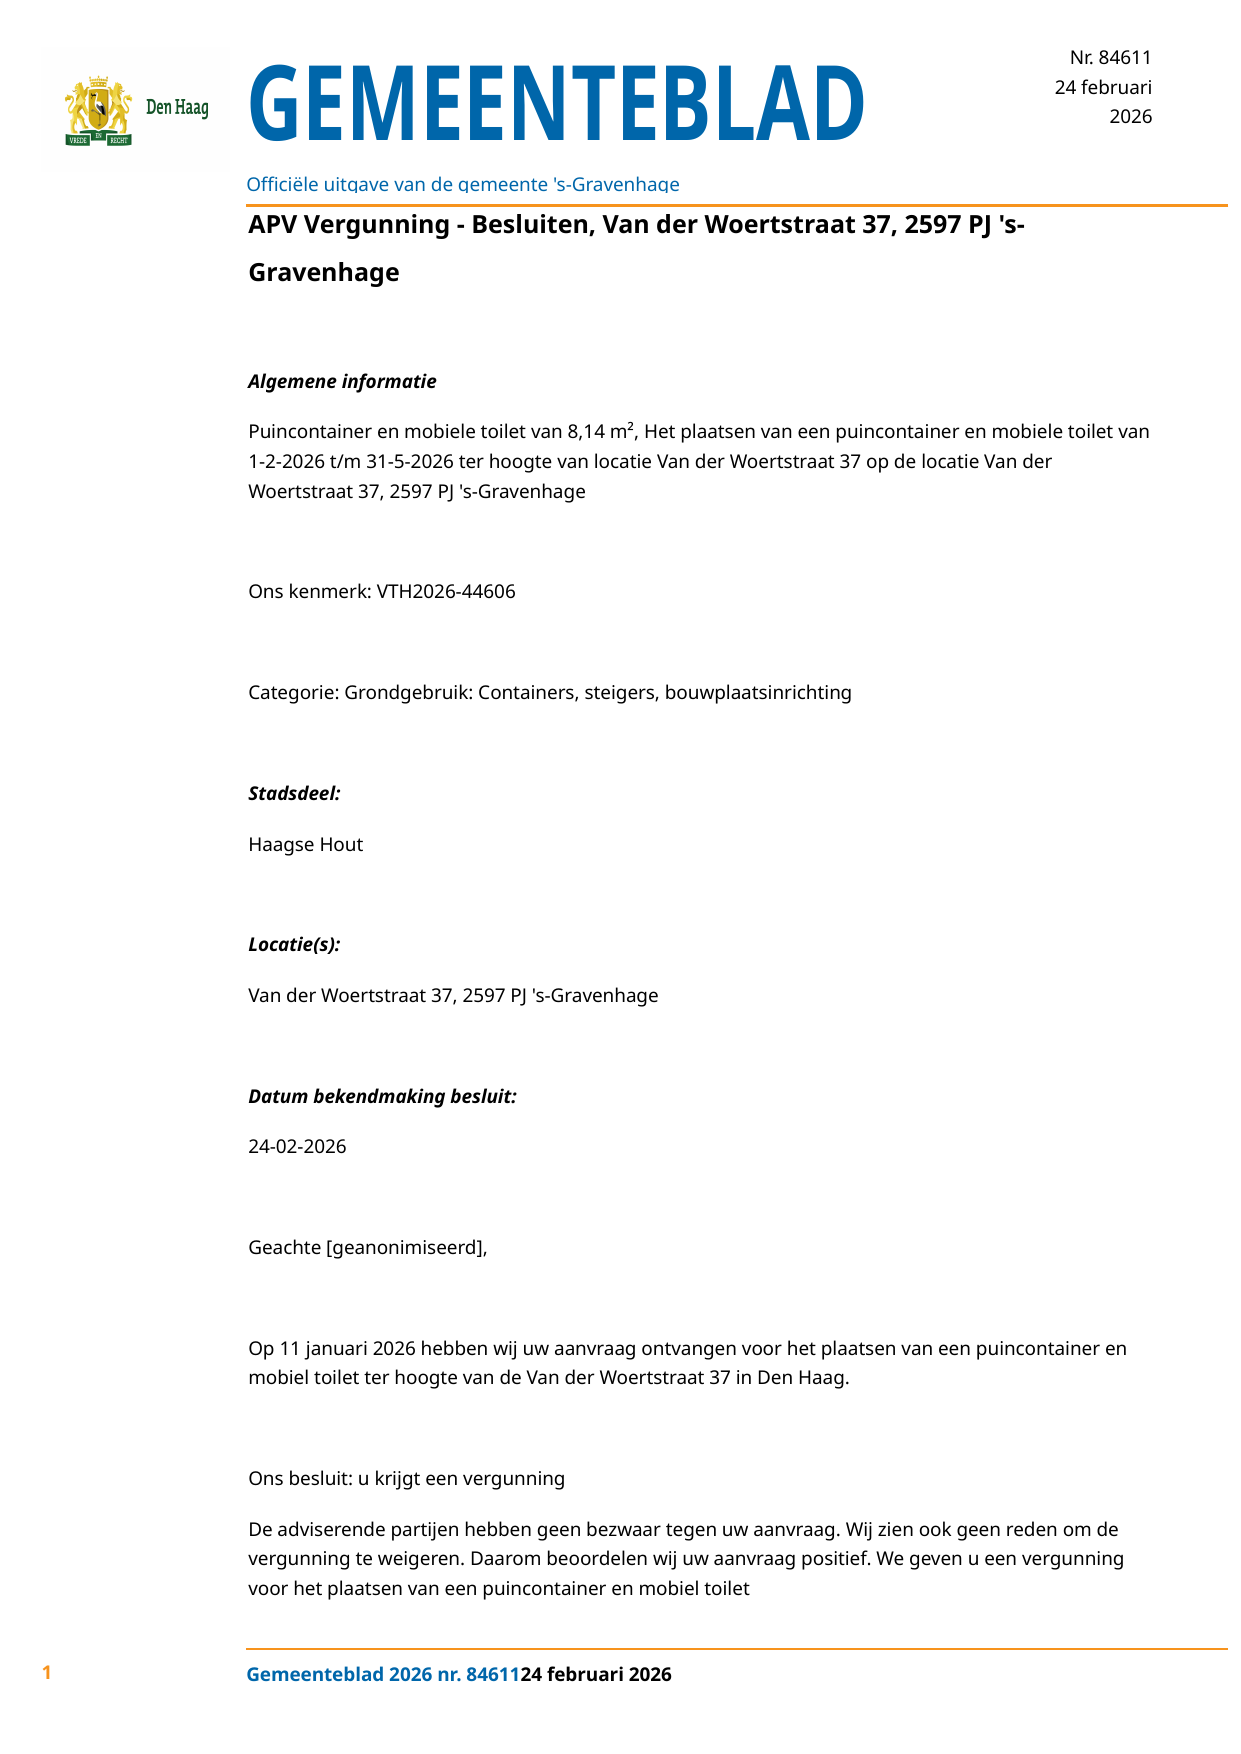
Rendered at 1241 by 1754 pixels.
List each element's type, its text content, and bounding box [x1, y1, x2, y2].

text Locatie(s): [248, 932, 1152, 957]
text Algemene informatie [248, 368, 1152, 394]
picture [41, 47, 231, 172]
text Ons kenmerk: VTH2026-44606 [248, 579, 1152, 604]
text Van der Woertstraat 37, 2597 PJ 's-Gravenhage [248, 982, 1152, 1008]
text Puincontainer en mobiele toilet van 8,14 m², Het plaatsen van een puincontainer en mobiele toilet van 1-2-2026 t/m 31-5-2026 ter hoogte van locatie Van der Woertstraat 37 op de locatie Van der Woertstraat 37, 2597 PJ 's-Gravenhage [248, 419, 1152, 504]
text Stadsdeel: [248, 780, 1152, 806]
text APV Vergunning - Besluiten, Van der Woertstraat 37, 2597 PJ 's-Gravenhage [248, 207, 1152, 288]
text De adviserende partijen hebben geen bezwaar tegen uw aanvraag. Wij zien ook geen reden om de vergunning te weigeren. Daarom beoordelen wij uw aanvraag positief. We geven u een vergunning voor het plaatsen van een puincontainer en mobiel toilet [248, 1516, 1152, 1601]
text Geachte [geanonimiseerd], [248, 1234, 1152, 1260]
text Ons besluit: u krijgt een vergunning [248, 1465, 1152, 1491]
text Haagse Hout [248, 831, 1152, 857]
text 24-02-2026 [248, 1133, 1152, 1159]
text Datum bekendmaking besluit: [248, 1083, 1152, 1109]
text Op 11 januari 2026 hebben wij uw aanvraag ontvangen voor het plaatsen van een puincontainer en mobiel toilet ter hoogte van de Van der Woertstraat 37 in Den Haag. [248, 1335, 1152, 1390]
text Categorie: Grondgebruik: Containers, steigers, bouwplaatsinrichting [248, 679, 1152, 705]
